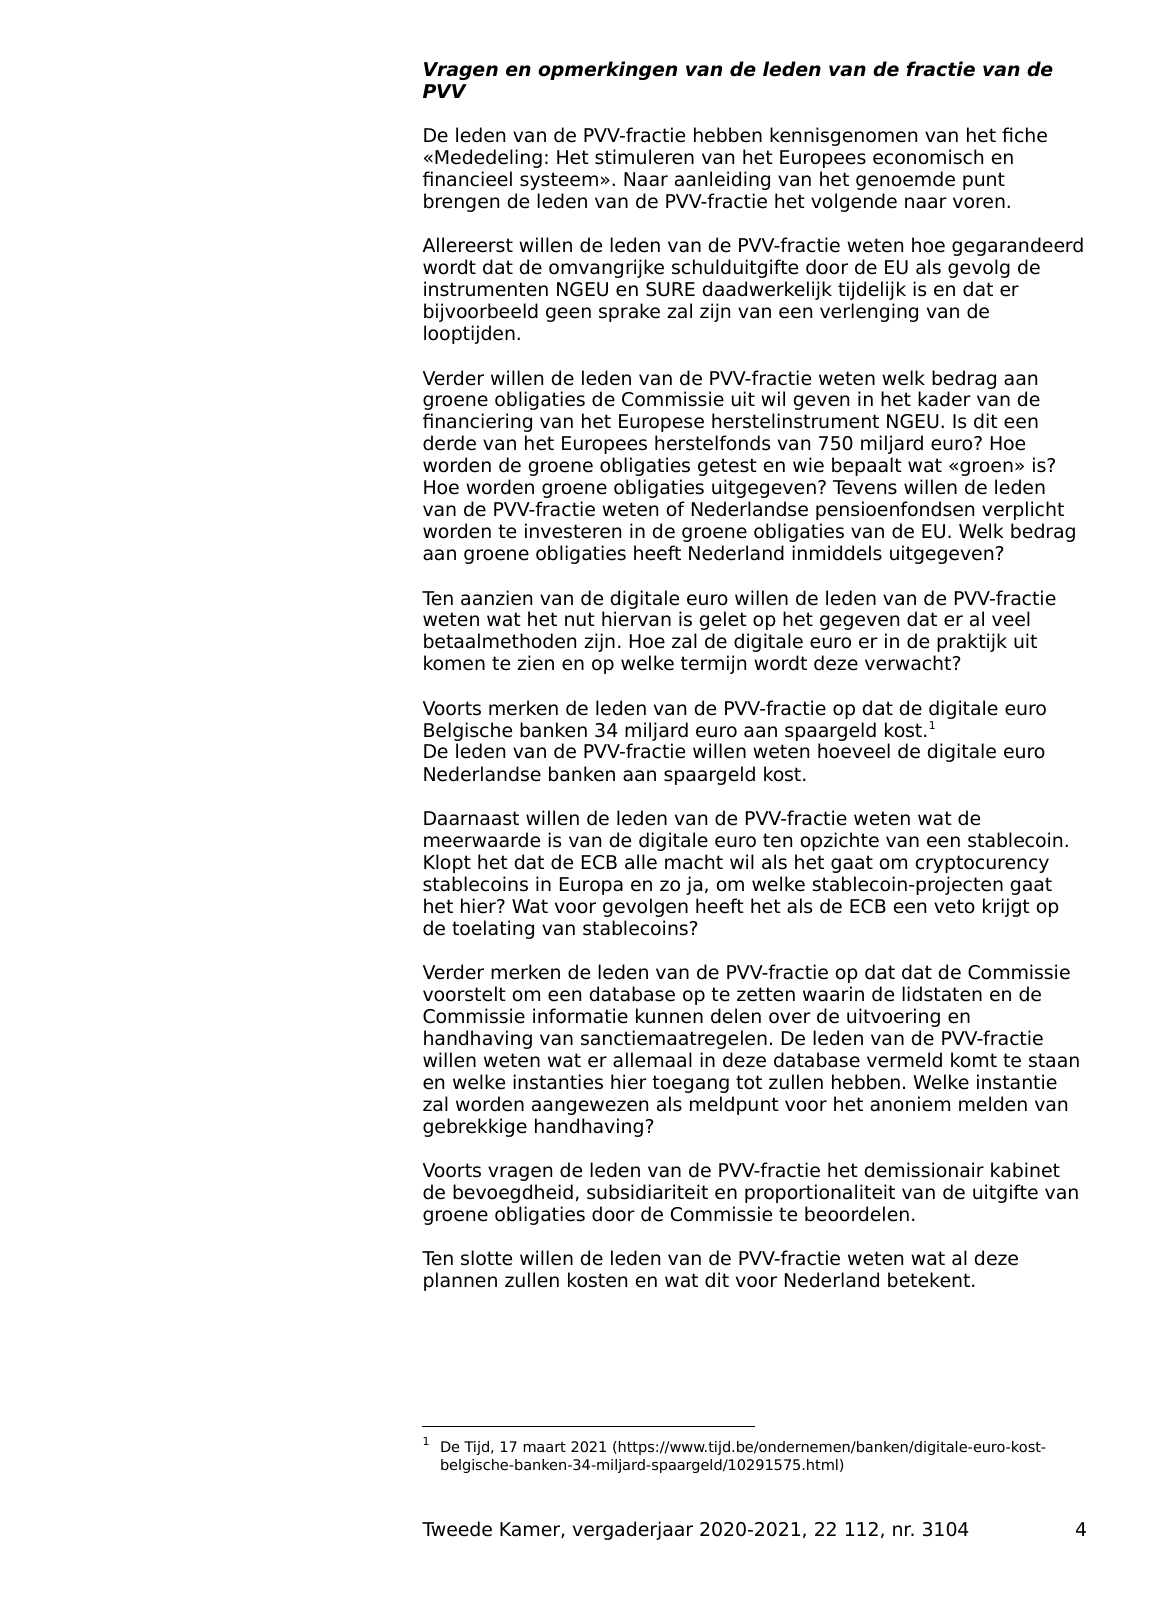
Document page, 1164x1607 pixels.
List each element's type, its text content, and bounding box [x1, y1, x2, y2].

text De leden van de PVV-fractie hebben kennisgenomen van het fiche «Mededeling: Het stimuleren van het Europees economisch en financieel systeem». Naar aanleiding van het genoemde punt brengen de leden van de PVV-fractie het volgende naar voren. [422, 125, 1087, 213]
text Voorts merken de leden van de PVV-fractie op dat de digitale euro Belgische banken 34 miljard euro aan spaargeld kost. [422, 697, 1087, 741]
text Daarnaast willen de leden van de PVV-fractie weten wat de meerwaarde is van de digitale euro ten opzichte van een stablecoin. Klopt het dat de ECB alle macht wil als het gaat om cryptocurency stablecoins in Europa en zo ja, om welke stablecoin-projecten gaat het hier? Wat voor gevolgen heeft het als de ECB een veto krijgt op de toelating van stablecoins? [422, 808, 1087, 939]
subtitle Vragen en opmerkingen van de leden van de fractie van de PVV [422, 59, 1087, 103]
text Ten slotte willen de leden van de PVV-fractie weten wat al deze plannen zullen kosten en wat dit voor Nederland betekent. [422, 1248, 1087, 1292]
text De Tijd, 17 maart 2021 (https://www.tijd.be/ondernemen/banken/digitale-euro-kost-belgische-banken-34-miljard-spaargeld/10291575.html) [422, 1435, 1087, 1474]
text Allereerst willen de leden van de PVV-fractie weten hoe gegarandeerd wordt dat de omvangrijke schulduitgifte door de EU als gevolg de instrumenten NGEU en SURE daadwerkelijk tijdelijk is en dat er bijvoorbeeld geen sprake zal zijn van een verlenging van de looptijden. [422, 235, 1087, 345]
text Verder merken de leden van de PVV-fractie op dat dat de Commissie voorstelt om een database op te zetten waarin de lidstaten en de Commissie informatie kunnen delen over de uitvoering en handhaving van sanctiemaatregelen. De leden van de PVV-fractie willen weten wat er allemaal in deze database vermeld komt te staan en welke instanties hier toegang tot zullen hebben. Welke instantie zal worden aangewezen als meldpunt voor het anoniem melden van gebrekkige handhaving? [422, 962, 1087, 1137]
text Verder willen de leden van de PVV-fractie weten welk bedrag aan groene obligaties de Commissie uit wil geven in het kader van de financiering van het Europese herstelinstrument NGEU. Is dit een derde van het Europees herstelfonds van 750 miljard euro? Hoe worden de groene obligaties getest en wie bepaalt wat «groen» is? Hoe worden groene obligaties uitgegeven? Tevens willen de leden van de PVV-fractie weten of Nederlandse pensioenfondsen verplicht worden te investeren in de groene obligaties van de EU. Welk bedrag aan groene obligaties heeft Nederland inmiddels uitgegeven? [422, 367, 1087, 565]
text Voorts vragen de leden van de PVV-fractie het demissionair kabinet de bevoegdheid, subsidiariteit en proportionaliteit van de uitgifte van groene obligaties door de Commissie te beoordelen. [422, 1160, 1087, 1226]
text De leden van de PVV-fractie willen weten hoeveel de digitale euro Nederlandse banken aan spaargeld kost. [422, 741, 1087, 785]
text Ten aanzien van de digitale euro willen de leden van de PVV-fractie weten wat het nut hiervan is gelet op het gegeven dat er al veel betaalmethoden zijn. Hoe zal de digitale euro er in de praktijk uit komen te zien en op welke termijn wordt deze verwacht? [422, 587, 1087, 675]
